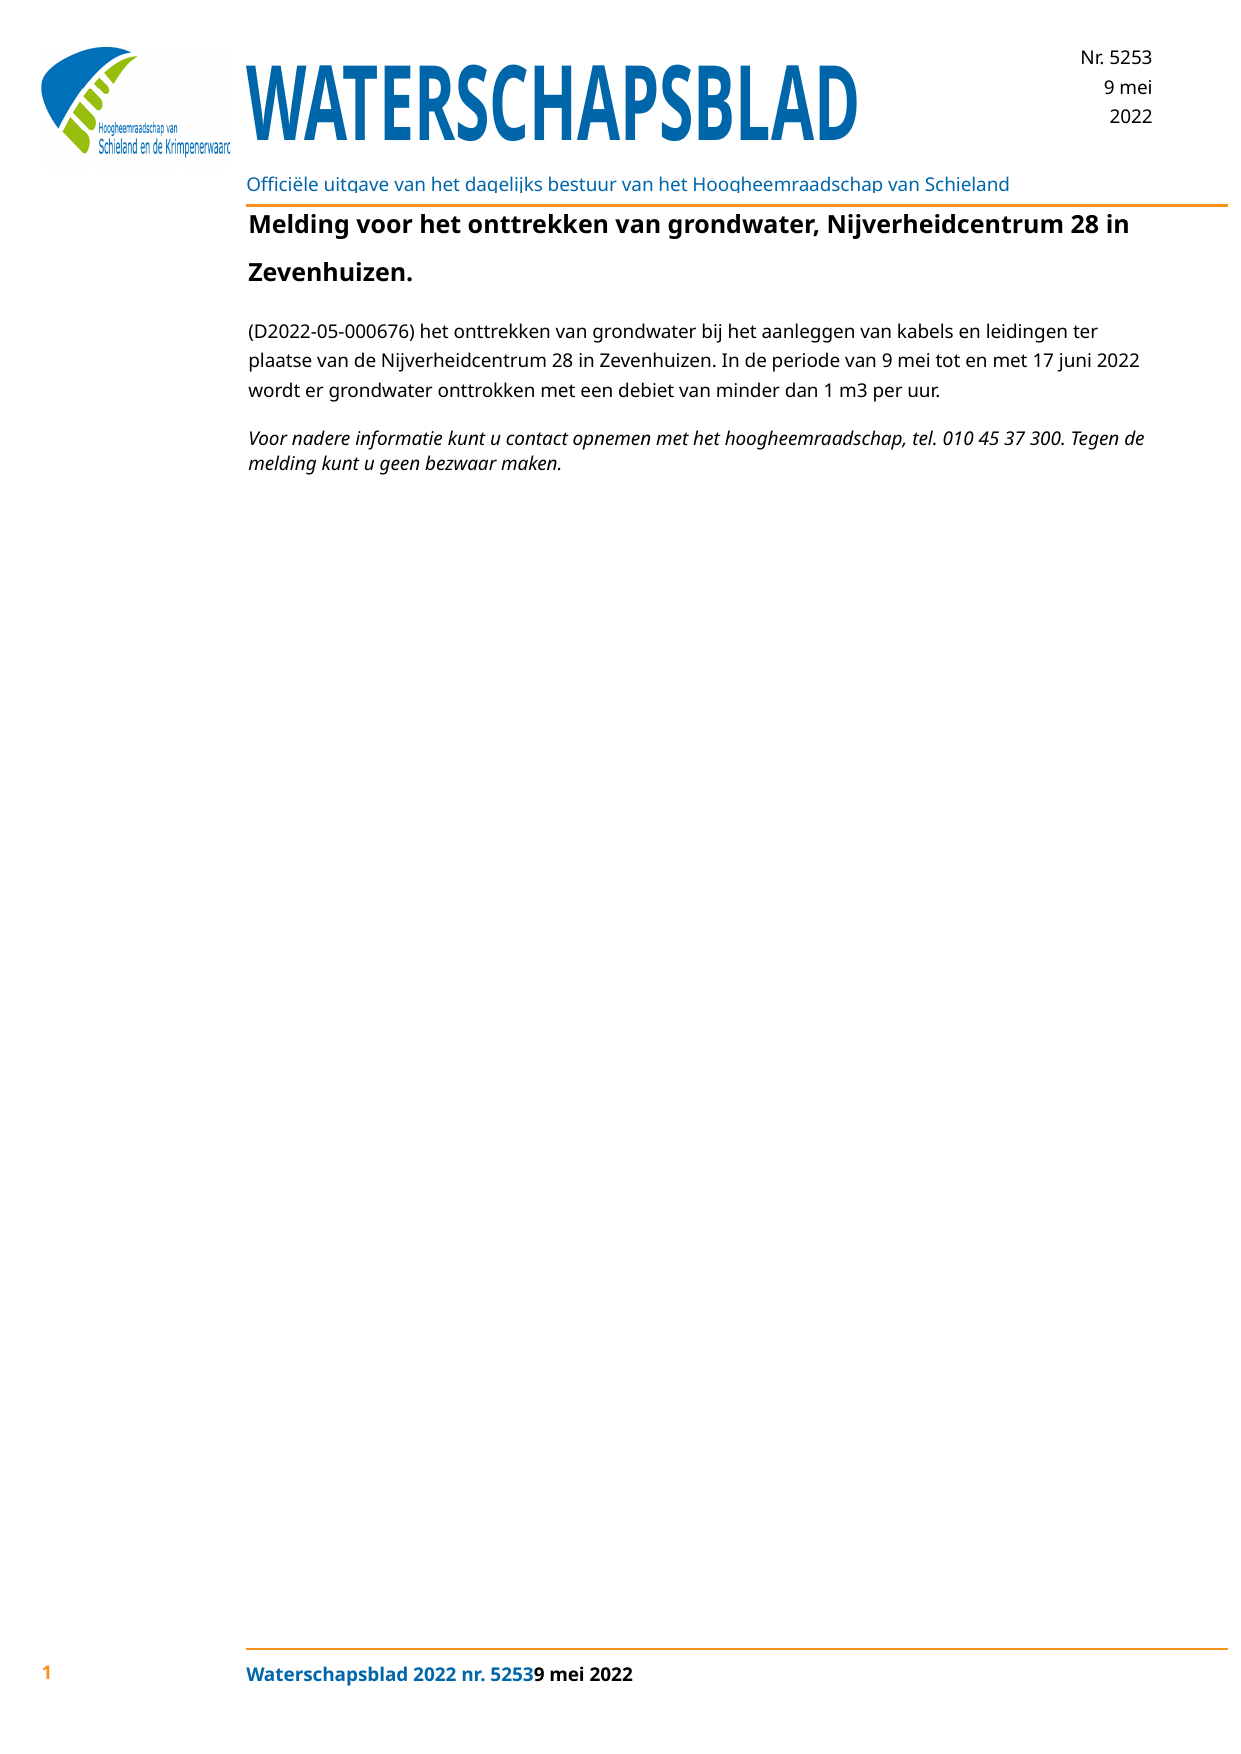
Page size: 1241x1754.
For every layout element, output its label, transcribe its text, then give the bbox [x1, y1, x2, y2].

text Voor nadere informatie kunt u contact opnemen met het hoogheemraadschap, tel. 010 45 37 300. Tegen de melding kunt u geen bezwaar maken. [248, 425, 1152, 476]
picture [41, 47, 231, 172]
text Melding voor het onttrekken van grondwater, Nijverheidcentrum 28 in Zevenhuizen. [248, 207, 1152, 288]
text (D2022-05-000676) het onttrekken van grondwater bij het aanleggen van kabels en leidingen ter plaatse van de Nijverheidcentrum 28 in Zevenhuizen. In de periode van 9 mei tot en met 17 juni 2022 wordt er grondwater onttrokken met een debiet van minder dan 1 m3 per uur. [248, 318, 1152, 403]
